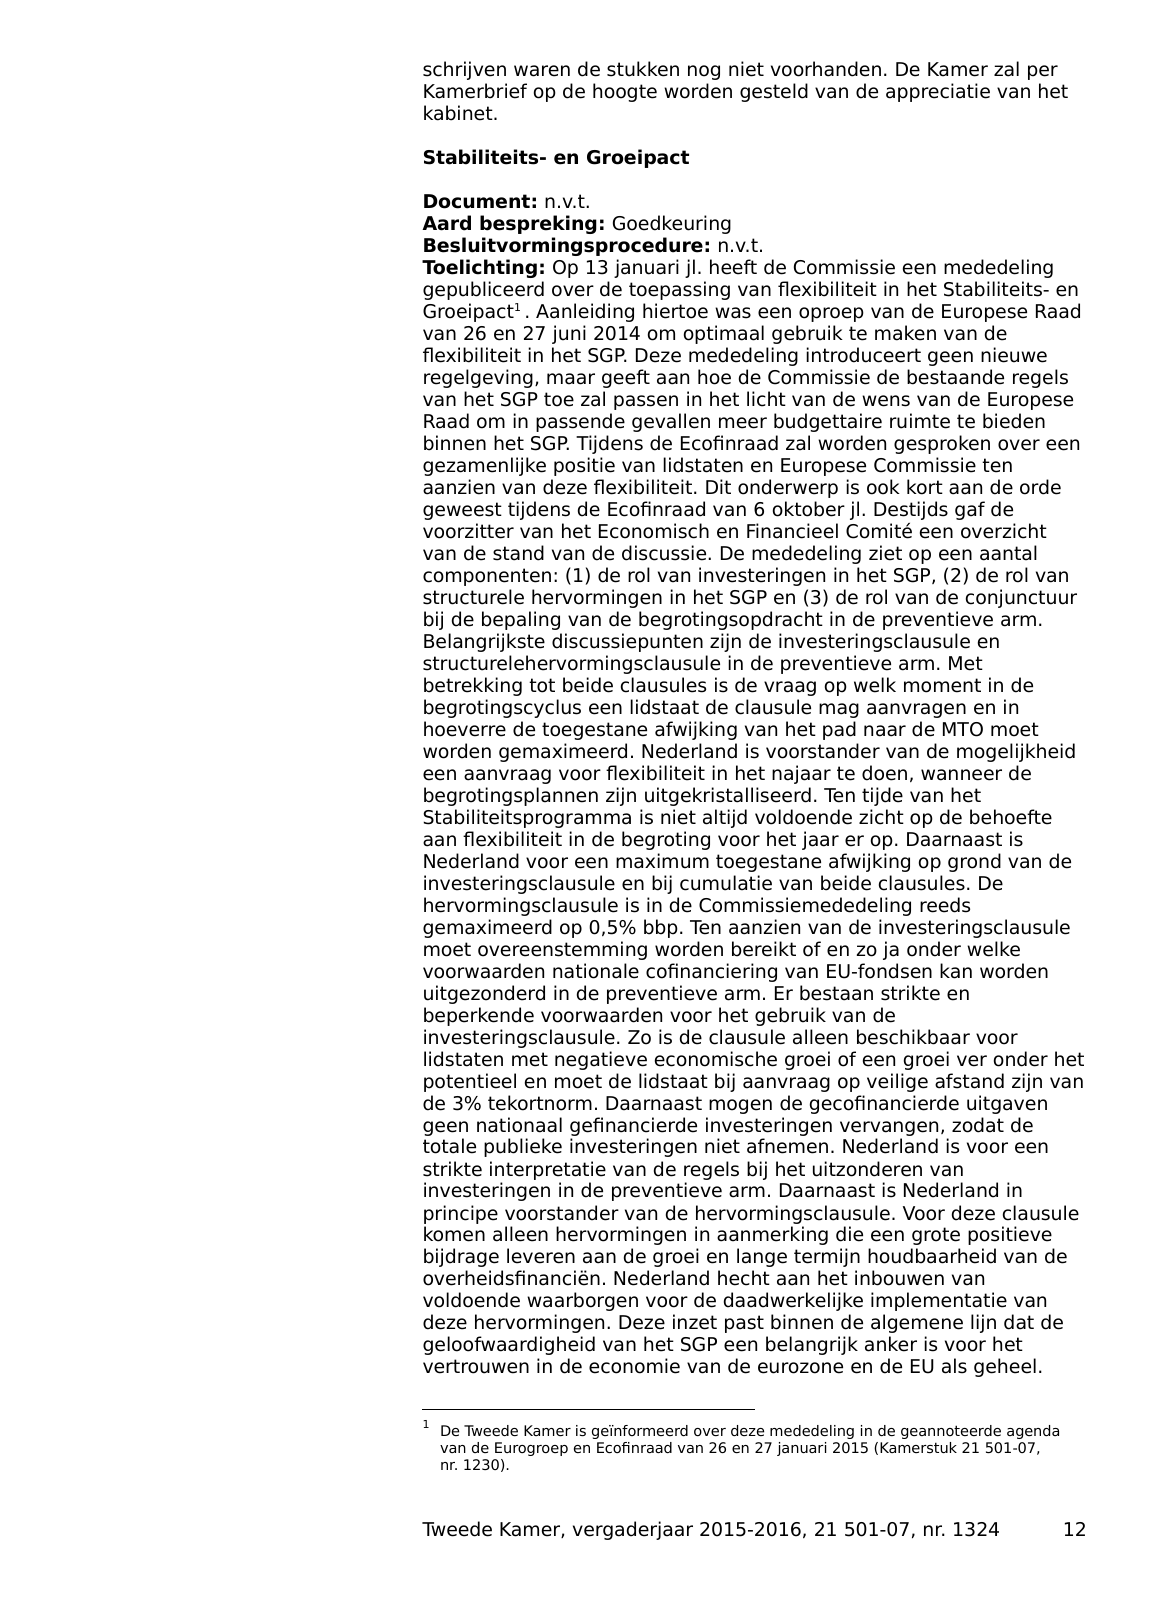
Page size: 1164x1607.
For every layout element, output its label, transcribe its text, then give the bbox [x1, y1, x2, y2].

subtitle Stabiliteits- en Groeipact [422, 147, 1087, 169]
text Toelichting: Op 13 januari jl. heeft de Commissie een mededeling gepubliceerd over de toepassing van flexibiliteit in het Stabiliteits- en Groeipact. Aanleiding hiertoe was een oproep van de Europese Raad van 26 en 27 juni 2014 om optimaal gebruik te maken van de flexibiliteit in het SGP. Deze mededeling introduceert geen nieuwe regelgeving, maar geeft aan hoe de Commissie de bestaande regels van het SGP toe zal passen in het licht van de wens van de Europese Raad om in passende gevallen meer budgettaire ruimte te bieden binnen het SGP. Tijdens de Ecofinraad zal worden gesproken over een gezamenlijke positie van lidstaten en Europese Commissie ten aanzien van deze flexibiliteit. Dit onderwerp is ook kort aan de orde geweest tijdens de Ecofinraad van 6 oktober jl. Destijds gaf de voorzitter van het Economisch en Financieel Comité een overzicht van de stand van de discussie. De mededeling ziet op een aantal componenten: (1) de rol van investeringen in het SGP, (2) de rol van structurele hervormingen in het SGP en (3) de rol van de conjunctuur bij de bepaling van de begrotingsopdracht in de preventieve arm. Belangrijkste discussiepunten zijn de investeringsclausule en structurelehervormingsclausule in de preventieve arm. Met betrekking tot beide clausules is de vraag op welk moment in de begrotingscyclus een lidstaat de clausule mag aanvragen en in hoeverre de toegestane afwijking van het pad naar de MTO moet worden gemaximeerd. Nederland is voorstander van de mogelijkheid een aanvraag voor flexibiliteit in het najaar te doen, wanneer de begrotingsplannen zijn uitgekristalliseerd. Ten tijde van het Stabiliteitsprogramma is niet altijd voldoende zicht op de behoefte aan flexibiliteit in de begroting voor het jaar er op. Daarnaast is Nederland voor een maximum toegestane afwijking op grond van de investeringsclausule en bij cumulatie van beide clausules. De hervormingsclausule is in de Commissiemededeling reeds gemaximeerd op 0,5% bbp. Ten aanzien van de investeringsclausule moet overeenstemming worden bereikt of en zo ja onder welke voorwaarden nationale cofinanciering van EU-fondsen kan worden uitgezonderd in de preventieve arm. Er bestaan strikte en beperkende voorwaarden voor het gebruik van de investeringsclausule. Zo is de clausule alleen beschikbaar voor lidstaten met negatieve economische groei of een groei ver onder het potentieel en moet de lidstaat bij aanvraag op veilige afstand zijn van de 3% tekortnorm. Daarnaast mogen de gecofinancierde uitgaven geen nationaal gefinancierde investeringen vervangen, zodat de totale publieke investeringen niet afnemen. Nederland is voor een strikte interpretatie van de regels bij het uitzonderen van investeringen in de preventieve arm. Daarnaast is Nederland in principe voorstander van de hervormingsclausule. Voor deze clausule komen alleen hervormingen in aanmerking die een grote positieve bijdrage leveren aan de groei en lange termijn houdbaarheid van de overheidsfinanciën. Nederland hecht aan het inbouwen van voldoende waarborgen voor de daadwerkelijke implementatie van deze hervormingen. Deze inzet past binnen de algemene lijn dat de geloofwaardigheid van het SGP een belangrijk anker is voor het vertrouwen in de economie van de eurozone en de EU als geheel. [422, 257, 1087, 1378]
text Besluitvormingsprocedure: n.v.t. [422, 235, 1087, 257]
text Aard bespreking: Goedkeuring [422, 213, 1087, 235]
text Document: n.v.t. [422, 191, 1087, 213]
text schrijven waren de stukken nog niet voorhanden. De Kamer zal per Kamerbrief op de hoogte worden gesteld van de appreciatie van het kabinet. [422, 59, 1087, 125]
text De Tweede Kamer is geïnformeerd over deze mededeling in de geannoteerde agenda van de Eurogroep en Ecofinraad van 26 en 27 januari 2015 (Kamerstuk 21 501-07, nr. 1230). [422, 1418, 1087, 1474]
